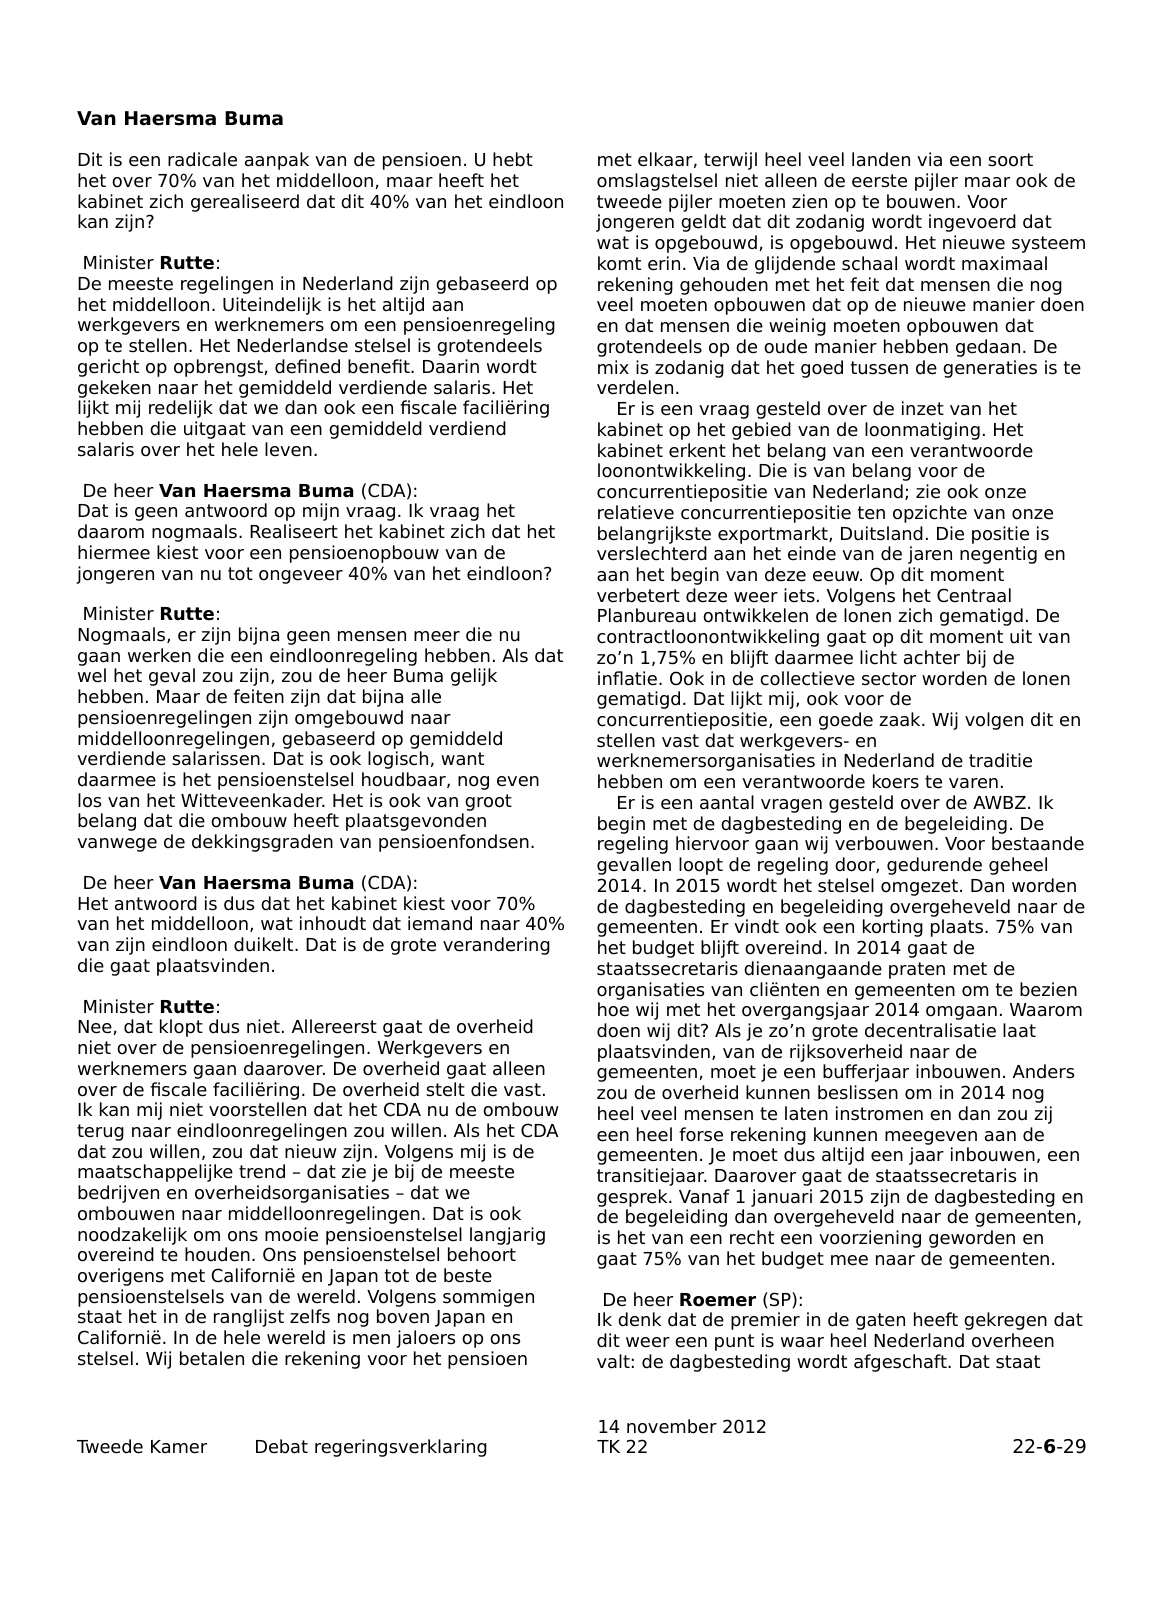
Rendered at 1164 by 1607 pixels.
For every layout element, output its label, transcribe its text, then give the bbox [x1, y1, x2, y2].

text De heer Van Haersma Buma (CDA): [77, 480, 567, 501]
text Nee, dat klopt dus niet. Allereerst gaat de overheid niet over de pensioenregelingen. Werkgevers en werknemers gaan daarover. De overheid gaat alleen over de fiscale faciliëring. De overheid stelt die vast. Ik kan mij niet voorstellen dat het CDA nu de ombouw terug naar eindloonregelingen zou willen. Als het CDA dat zou willen, zou dat nieuw zijn. Volgens mij is de maatschappelijke trend – dat zie je bij de meeste bedrijven en overheidsorganisaties – dat we ombouwen naar middelloonregelingen. Dat is ook noodzakelijk om ons mooie pensioenstelsel langjarig overeind te houden. Ons pensioenstelsel behoort overigens met Californië en Japan tot de beste pensioenstelsels van de wereld. Volgens sommigen staat het in de ranglijst zelfs nog boven Japan en Californië. In de hele wereld is men jaloers op ons stelsel. Wij betalen die rekening voor het pensioen [77, 1017, 567, 1369]
text met elkaar, terwijl heel veel landen via een soort omslagstelsel niet alleen de eerste pijler maar ook de tweede pijler moeten zien op te bouwen. Voor jongeren geldt dat dit zodanig wordt ingevoerd dat wat is opgebouwd, is opgebouwd. Het nieuwe systeem komt erin. Via de glijdende schaal wordt maximaal rekening gehouden met het feit dat mensen die nog veel moeten opbouwen dat op de nieuwe manier doen en dat mensen die weinig moeten opbouwen dat grotendeels op de oude manier hebben gedaan. De mix is zodanig dat het goed tussen de generaties is te verdelen. [596, 150, 1087, 399]
text Minister Rutte: [77, 253, 567, 274]
text Dat is geen antwoord op mijn vraag. Ik vraag het daarom nogmaals. Realiseert het kabinet zich dat het hiermee kiest voor een pensioenopbouw van de jongeren van nu tot ongeveer 40% van het eindloon? [77, 501, 567, 584]
text Minister Rutte: [77, 996, 567, 1017]
text Er is een vraag gesteld over de inzet van het kabinet op het gebied van de loonmatiging. Het kabinet erkent het belang van een verantwoorde loonontwikkeling. Die is van belang voor de concurrentiepositie van Nederland; zie ook onze relatieve concurrentiepositie ten opzichte van onze belangrijkste exportmarkt, Duitsland. Die positie is verslechterd aan het einde van de jaren negentig en aan het begin van deze eeuw. Op dit moment verbetert deze weer iets. Volgens het Centraal Planbureau ontwikkelen de lonen zich gematigd. De contractloonontwikkeling gaat op dit moment uit van zo’n 1,75% en blijft daarmee licht achter bij de inflatie. Ook in de collectieve sector worden de lonen gematigd. Dat lijkt mij, ook voor de concurrentiepositie, een goede zaak. Wij volgen dit en stellen vast dat werkgevers- en werknemersorganisaties in Nederland de traditie hebben om een verantwoorde koers te varen. [596, 399, 1087, 793]
text Het antwoord is dus dat het kabinet kiest voor 70% van het middelloon, wat inhoudt dat iemand naar 40% van zijn eindloon duikelt. Dat is de grote verandering die gaat plaatsvinden. [77, 893, 567, 976]
text De meeste regelingen in Nederland zijn gebaseerd op het middelloon. Uiteindelijk is het altijd aan werkgevers en werknemers om een pensioenregeling op te stellen. Het Nederlandse stelsel is grotendeels gericht op opbrengst, defined benefit. Daarin wordt gekeken naar het gemiddeld verdiende salaris. Het lijkt mij redelijk dat we dan ook een fiscale faciliëring hebben die uitgaat van een gemiddeld verdiend salaris over het hele leven. [77, 274, 567, 460]
text Nogmaals, er zijn bijna geen mensen meer die nu gaan werken die een eindloonregeling hebben. Als dat wel het geval zou zijn, zou de heer Buma gelijk hebben. Maar de feiten zijn dat bijna alle pensioenregelingen zijn omgebouwd naar middelloonregelingen, gebaseerd op gemiddeld verdiende salarissen. Dat is ook logisch, want daarmee is het pensioenstelsel houdbaar, nog even los van het Witteveenkader. Het is ook van groot belang dat die ombouw heeft plaatsgevonden vanwege de dekkingsgraden van pensioenfondsen. [77, 625, 567, 853]
text De heer Van Haersma Buma (CDA): [77, 873, 567, 893]
text Er is een aantal vragen gesteld over de AWBZ. Ik begin met de dagbesteding en de begeleiding. De regeling hiervoor gaan wij verbouwen. Voor bestaande gevallen loopt de regeling door, gedurende geheel 2014. In 2015 wordt het stelsel omgezet. Dan worden de dagbesteding en begeleiding overgeheveld naar de gemeenten. Er vindt ook een korting plaats. 75% van het budget blijft overeind. In 2014 gaat de staatssecretaris dienaangaande praten met de organisaties van cliënten en gemeenten om te bezien hoe wij met het overgangsjaar 2014 omgaan. Waarom doen wij dit? Als je zo’n grote decentralisatie laat plaatsvinden, van de rijksoverheid naar de gemeenten, moet je een bufferjaar inbouwen. Anders zou de overheid kunnen beslissen om in 2014 nog heel veel mensen te laten instromen en dan zou zij een heel forse rekening kunnen meegeven aan de gemeenten. Je moet dus altijd een jaar inbouwen, een transitiejaar. Daarover gaat de staatssecretaris in gesprek. Vanaf 1 januari 2015 zijn de dagbesteding en de begeleiding dan overgeheveld naar de gemeenten, is het van een recht een voorziening geworden en gaat 75% van het budget mee naar de gemeenten. [596, 793, 1087, 1269]
text Ik denk dat de premier in de gaten heeft gekregen dat dit weer een punt is waar heel Nederland overheen valt: de dagbesteding wordt afgeschaft. Dat staat [596, 1310, 1087, 1372]
text Dit is een radicale aanpak van de pensioen. U hebt het over 70% van het middelloon, maar heeft het kabinet zich gerealiseerd dat dit 40% van het eindloon kan zijn? [77, 150, 567, 233]
text De heer Roemer (SP): [596, 1289, 1087, 1310]
text Minister Rutte: [77, 604, 567, 625]
